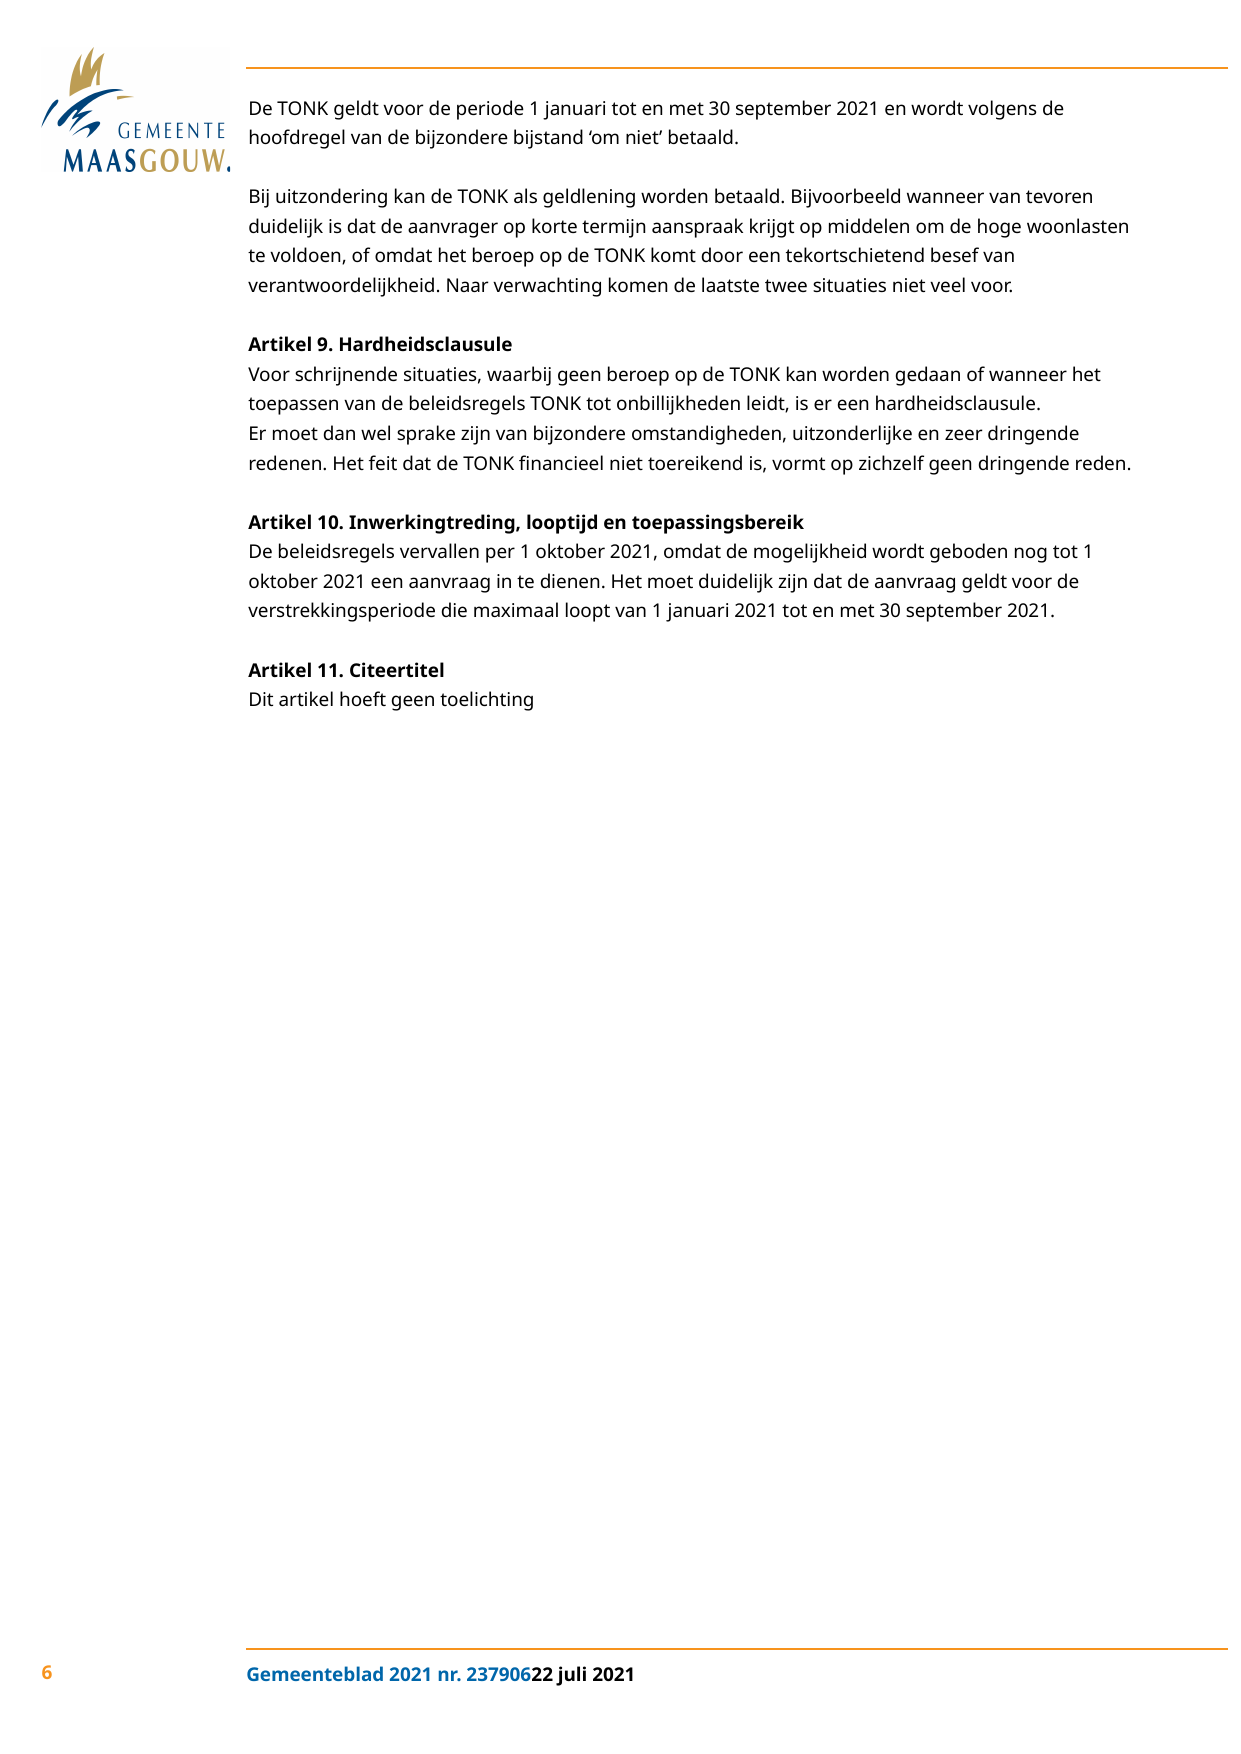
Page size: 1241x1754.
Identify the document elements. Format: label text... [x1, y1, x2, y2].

picture [41, 47, 231, 172]
text Artikel 9. Hardheidsclausule [248, 331, 1152, 357]
text Artikel 10. Inwerkingtreding, looptijd en toepassingsbereik [248, 509, 1152, 535]
text De TONK geldt voor de periode 1 januari tot en met 30 september 2021 en wordt volgens de hoofdregel van de bijzondere bijstand ‘om niet’ betaald. [248, 95, 1152, 150]
text De beleidsregels vervallen per 1 oktober 2021, omdat de mogelijkheid wordt geboden nog tot 1 oktober 2021 een aanvraag in te dienen. Het moet duidelijk zijn dat de aanvraag geldt voor de verstrekkingsperiode die maximaal loopt van 1 januari 2021 tot en met 30 september 2021. [248, 538, 1152, 623]
text Voor schrijnende situaties, waarbij geen beroep op de TONK kan worden gedaan of wanneer het toepassen van de beleidsregels TONK tot onbillijkheden leidt, is er een hardheidsclausule. [248, 361, 1152, 416]
text Bij uitzondering kan de TONK als geldlening worden betaald. Bijvoorbeeld wanneer van tevoren duidelijk is dat de aanvrager op korte termijn aanspraak krijgt op middelen om de hoge woonlasten te voldoen, of omdat het beroep op de TONK komt door een tekortschietend besef van verantwoordelijkheid. Naar verwachting komen de laatste twee situaties niet veel voor. [248, 183, 1152, 298]
text Dit artikel hoeft geen toelichting [248, 686, 1152, 712]
text Er moet dan wel sprake zijn van bijzondere omstandigheden, uitzonderlijke en zeer dringende redenen. Het feit dat de TONK financieel niet toereikend is, vormt op zichzelf geen dringende reden. [248, 420, 1152, 476]
text Artikel 11. Citeertitel [248, 657, 1152, 683]
